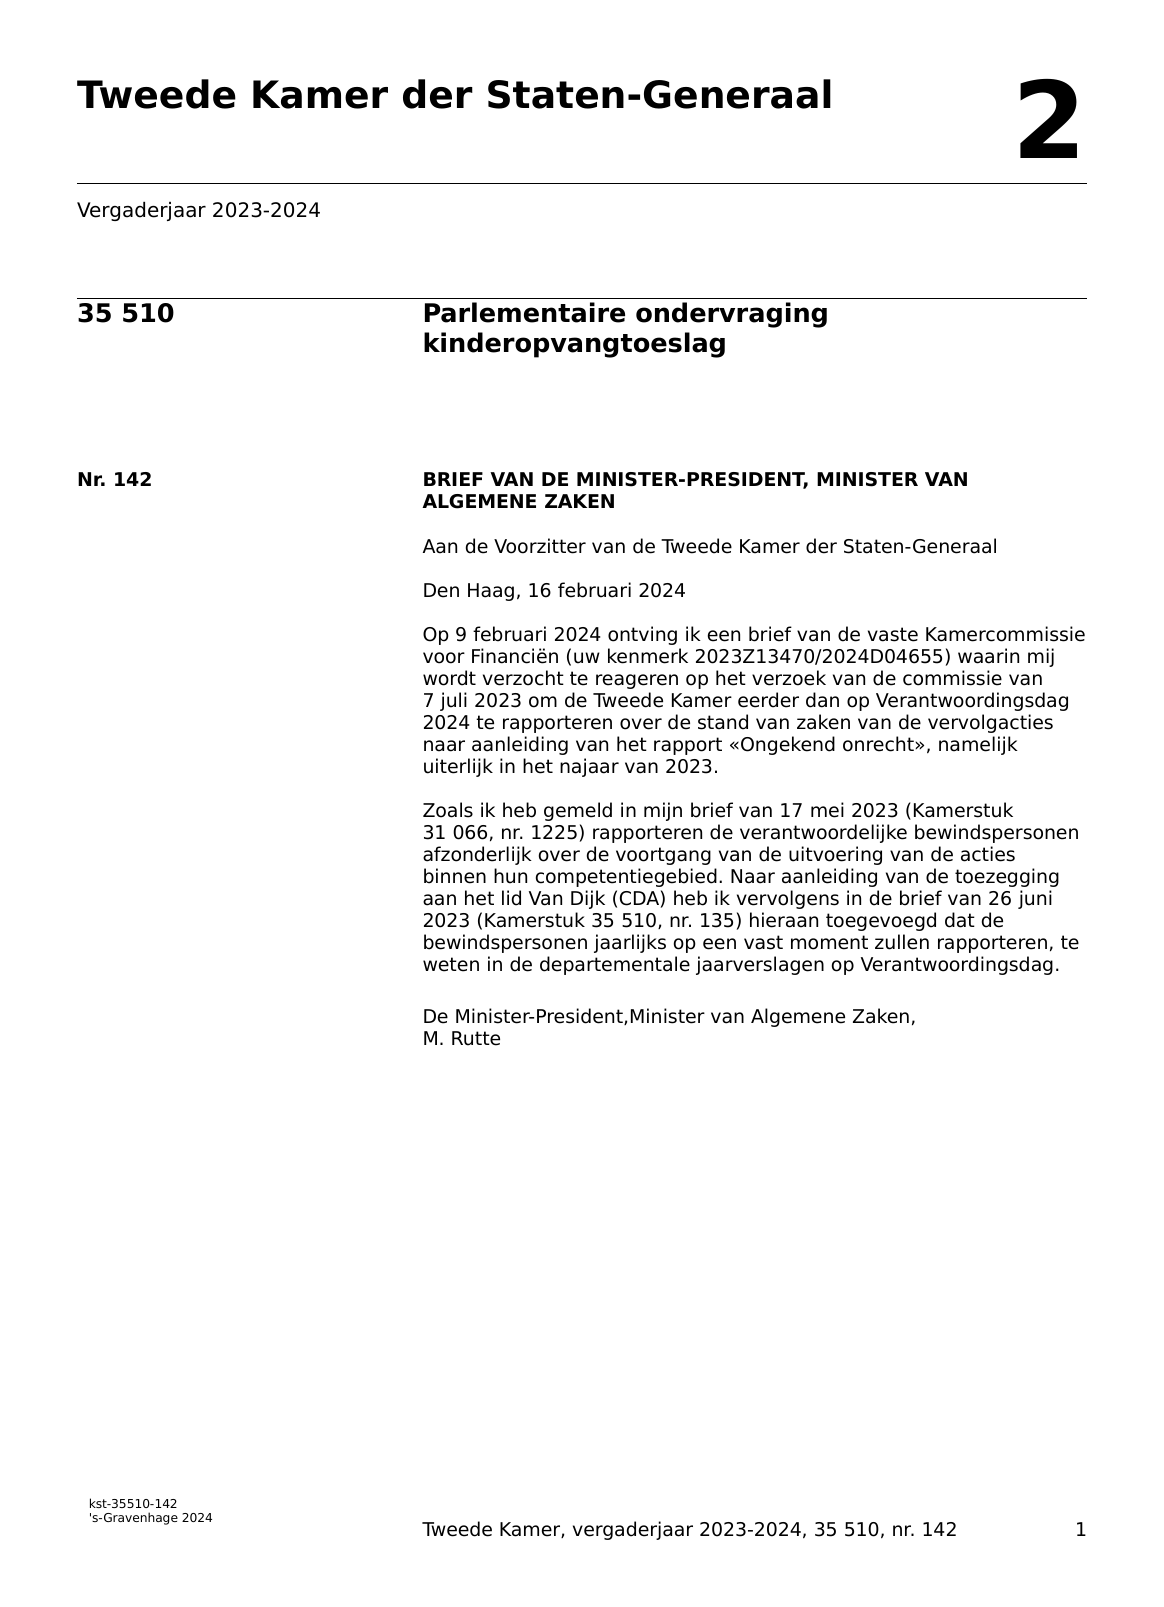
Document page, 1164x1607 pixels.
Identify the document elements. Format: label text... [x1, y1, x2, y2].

text De Minister-President,Minister van Algemene Zaken, M. Rutte [422, 1006, 1087, 1050]
table_header Tweede Kamer der Staten-Generaal [77, 59, 886, 183]
subtitle Nr. 142 BRIEF VAN DE MINISTER-PRESIDENT, MINISTER VAN ALGEMENE ZAKEN [77, 469, 1087, 513]
text Den Haag, 16 februari 2024 [422, 580, 1087, 602]
text Aan de Voorzitter van de Tweede Kamer der Staten-Generaal [422, 536, 1087, 557]
table_header 2 [886, 59, 1087, 183]
table_cell Vergaderjaar 2023-2024 [77, 184, 1087, 298]
subtitle 35 510 Parlementaire ondervraging kinderopvangtoeslag [77, 299, 1087, 358]
text 's-Gravenhage 2024 [88, 1511, 323, 1525]
text Zoals ik heb gemeld in mijn brief van 17 mei 2023 (Kamerstuk 31 066, nr. 1225) rapporteren de verantwoordelijke bewindspersonen afzonderlijk over de voortgang van de uitvoering van de acties binnen hun competentiegebied. Naar aanleiding van de toezegging aan het lid Van Dijk (CDA) heb ik vervolgens in de brief van 26 juni 2023 (Kamerstuk 35 510, nr. 135) hieraan toegevoegd dat de bewindspersonen jaarlijks op een vast moment zullen rapporteren, te weten in de departementale jaarverslagen op Verantwoordingsdag. [422, 800, 1087, 976]
text Op 9 februari 2024 ontving ik een brief van de vaste Kamercommissie voor Financiën (uw kenmerk 2023Z13470/2024D04655) waarin mij wordt verzocht te reageren op het verzoek van de commissie van 7 juli 2023 om de Tweede Kamer eerder dan op Verantwoordingsdag 2024 te rapporteren over de stand van zaken van de vervolgacties naar aanleiding van het rapport «Ongekend onrecht», namelijk uiterlijk in het najaar van 2023. [422, 624, 1087, 778]
text kst-35510-142 [88, 1497, 323, 1511]
